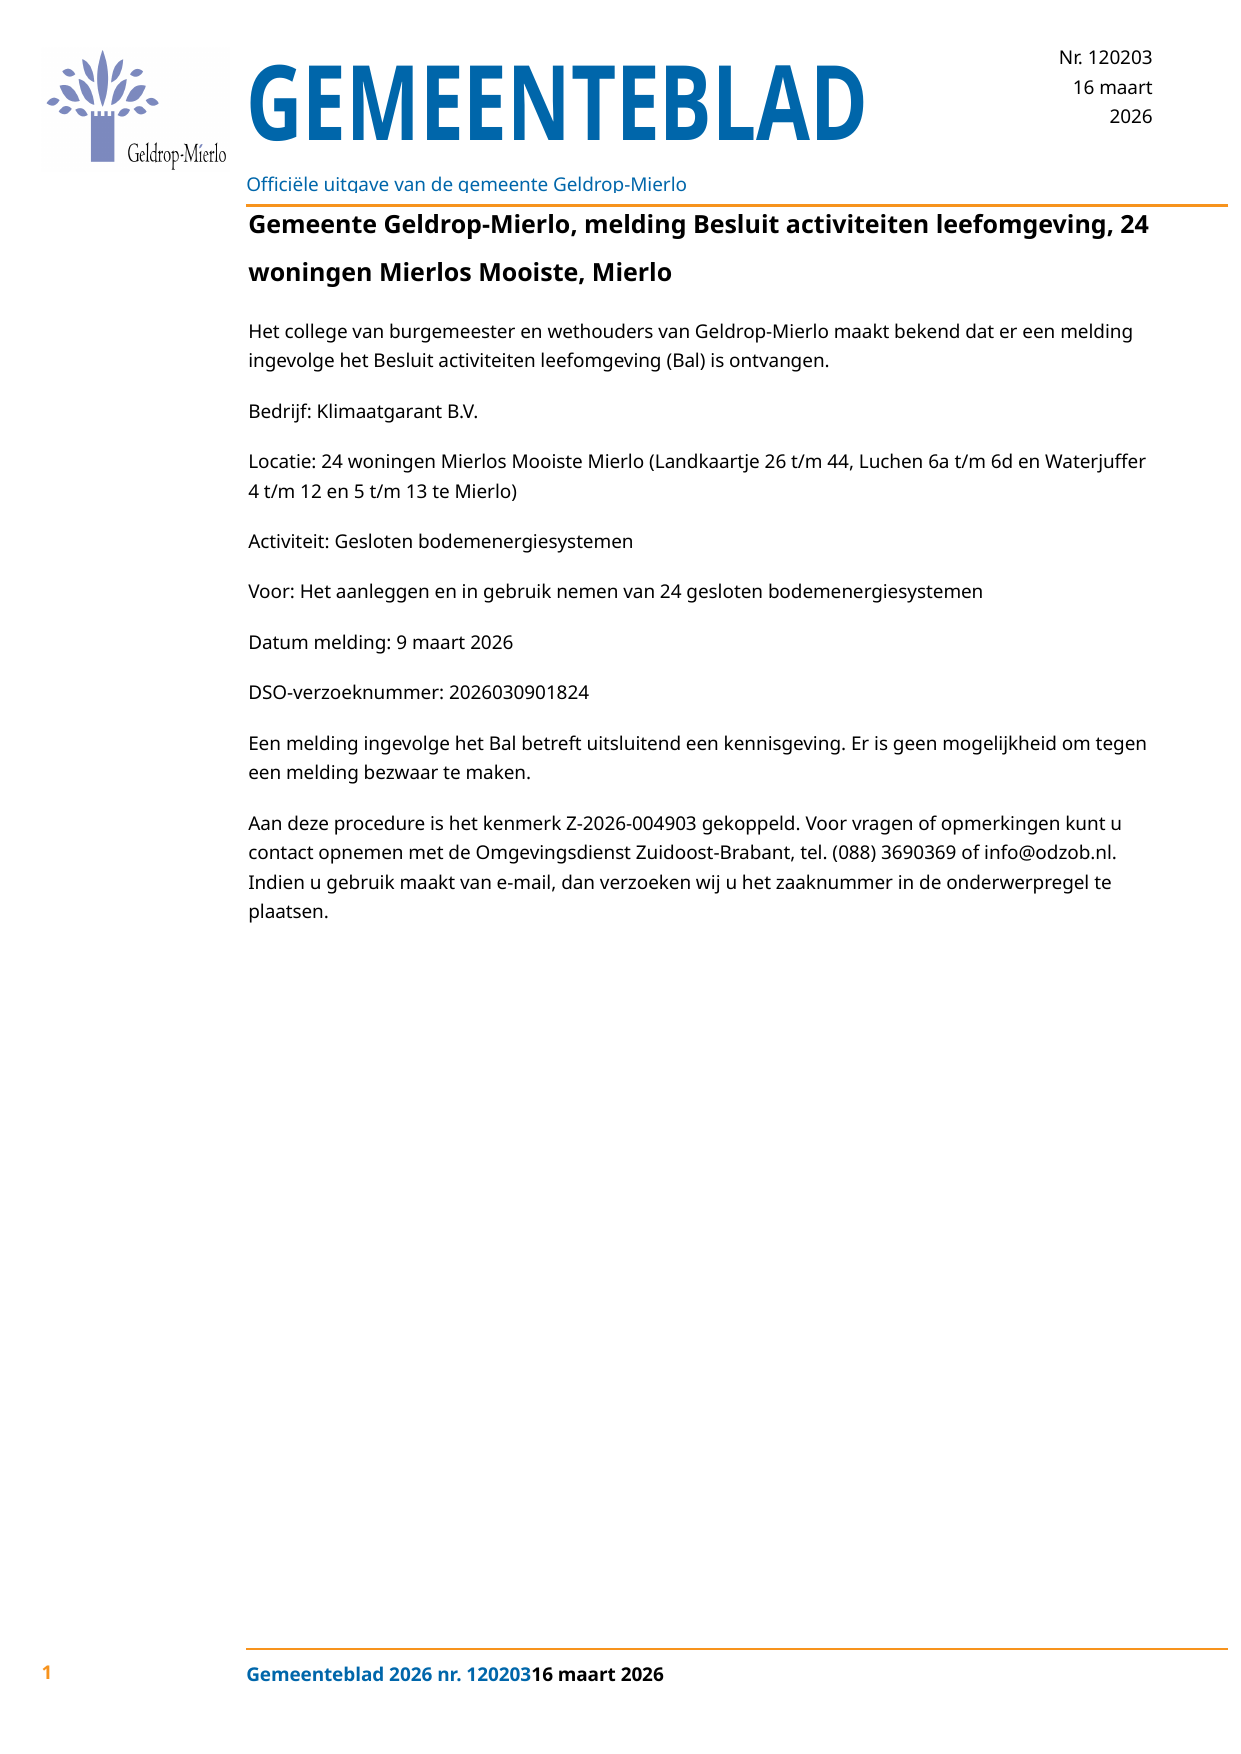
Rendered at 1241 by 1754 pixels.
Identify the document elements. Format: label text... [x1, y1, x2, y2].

text Locatie: 24 woningen Mierlos Mooiste Mierlo (Landkaartje 26 t/m 44, Luchen 6a t/m 6d en Waterjuffer 4 t/m 12 en 5 t/m 13 te Mierlo) [248, 448, 1152, 504]
text Datum melding: 9 maart 2026 [248, 629, 1152, 655]
text DSO-verzoeknummer: 2026030901824 [248, 679, 1152, 705]
text Een melding ingevolge het Bal betreft uitsluitend een kennisgeving. Er is geen mogelijkheid om tegen een melding bezwaar te maken. [248, 730, 1152, 785]
text Bedrijf: Klimaatgarant B.V. [248, 398, 1152, 424]
text Het college van burgemeester en wethouders van Geldrop-Mierlo maakt bekend dat er een melding ingevolge het Besluit activiteiten leefomgeving (Bal) is ontvangen. [248, 318, 1152, 373]
picture [41, 47, 231, 172]
text Activiteit: Gesloten bodemenergiesystemen [248, 528, 1152, 554]
text Gemeente Geldrop-Mierlo, melding Besluit activiteiten leefomgeving, 24 woningen Mierlos Mooiste, Mierlo [248, 207, 1152, 288]
text Aan deze procedure is het kenmerk Z-2026-004903 gekoppeld. Voor vragen of opmerkingen kunt u contact opnemen met de Omgevingsdienst Zuidoost-Brabant, tel. (088) 3690369 of info@odzob.nl. Indien u gebruik maakt van e-mail, dan verzoeken wij u het zaaknummer in de onderwerpregel te plaatsen. [248, 810, 1152, 924]
text Voor: Het aanleggen en in gebruik nemen van 24 gesloten bodemenergiesystemen [248, 579, 1152, 604]
